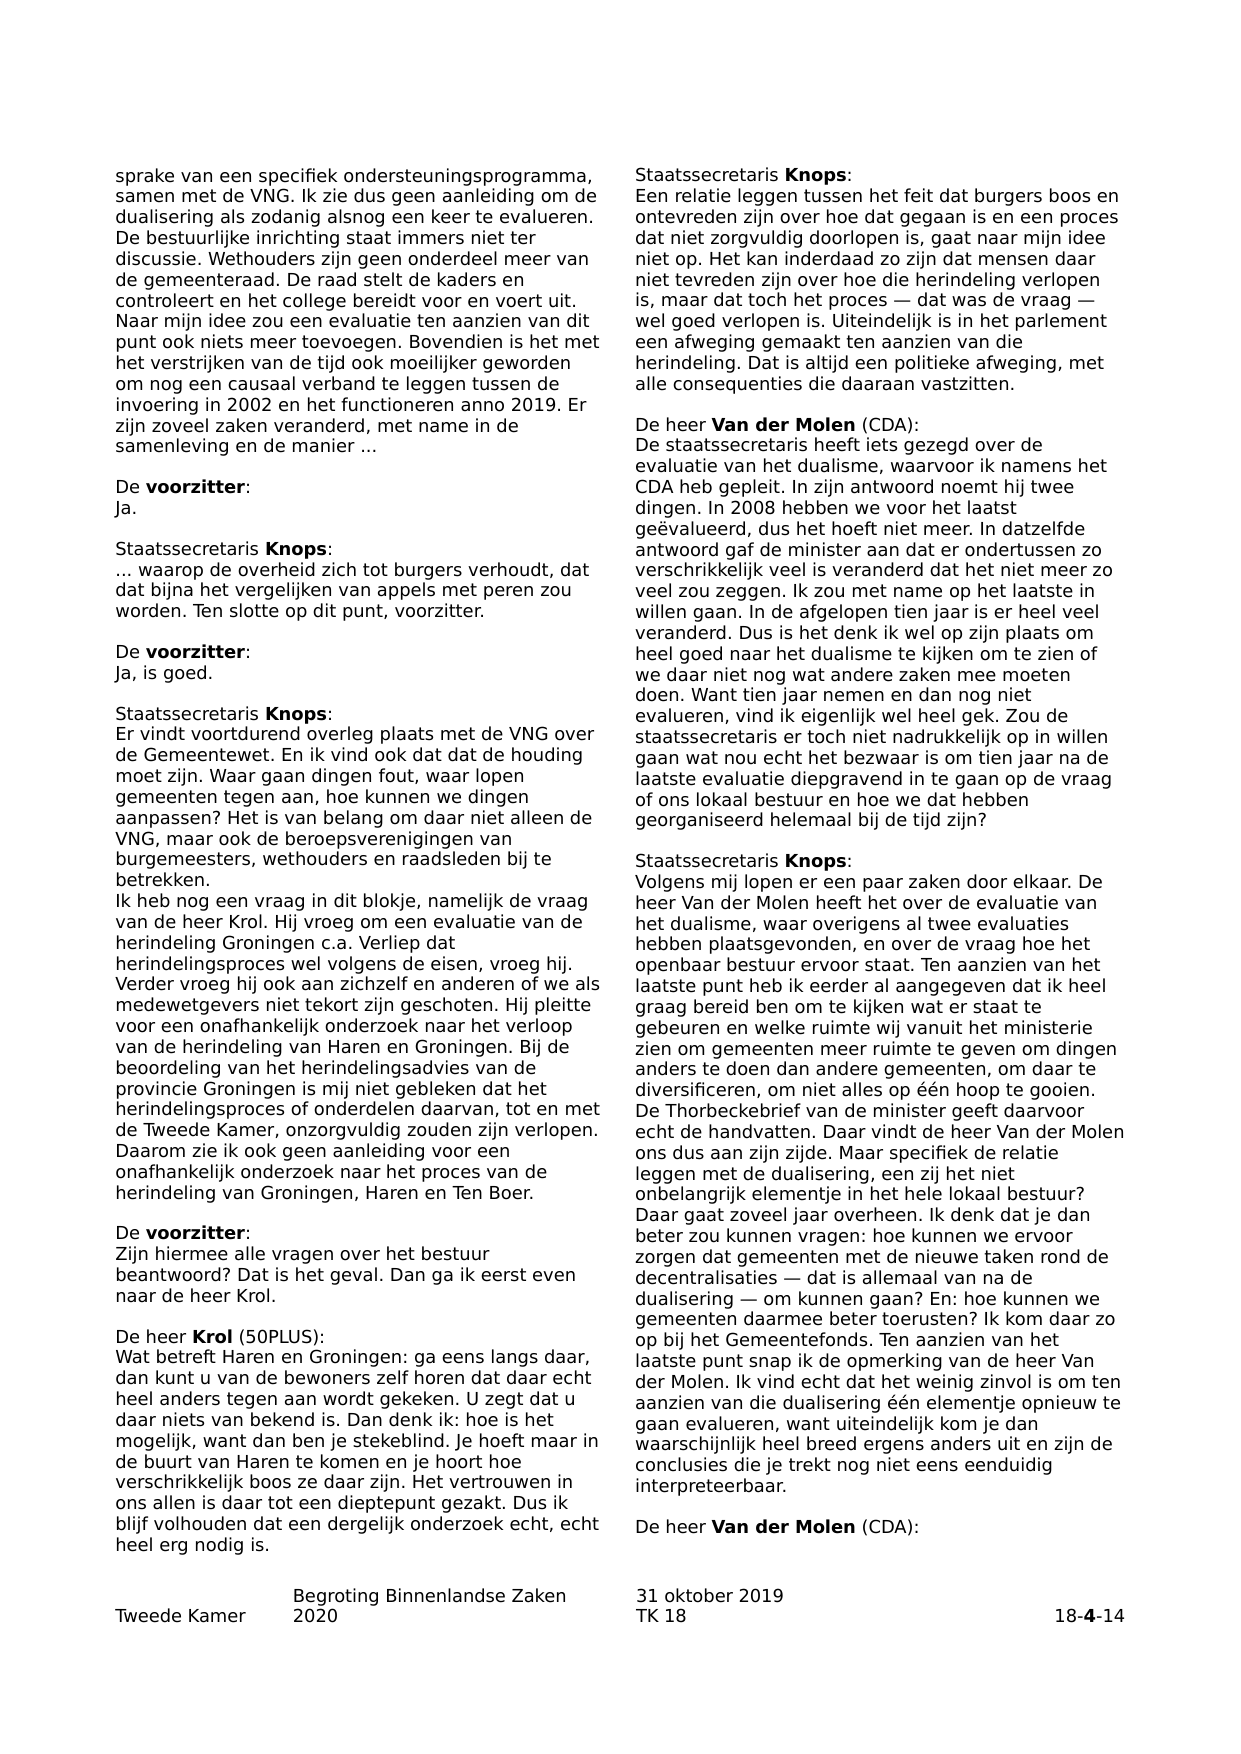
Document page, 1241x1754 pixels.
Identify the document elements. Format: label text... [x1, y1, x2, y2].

text De heer Van der Molen (CDA): [635, 414, 1125, 435]
text De voorzitter: [115, 642, 605, 662]
text De heer Van der Molen (CDA): [635, 1517, 1125, 1537]
text Volgens mij lopen er een paar zaken door elkaar. De heer Van der Molen heeft het over de evaluatie van het dualisme, waar overigens al twee evaluaties hebben plaatsgevonden, en over de vraag hoe het openbaar bestuur ervoor staat. Ten aanzien van het laatste punt heb ik eerder al aangegeven dat ik heel graag bereid ben om te kijken wat er staat te gebeuren en welke ruimte wij vanuit het ministerie zien om gemeenten meer ruimte te geven om dingen anders te doen dan andere gemeenten, om daar te diversificeren, om niet alles op één hoop te gooien. De Thorbeckebrief van de minister geeft daarvoor echt de handvatten. Daar vindt de heer Van der Molen ons dus aan zijn zijde. Maar specifiek de relatie leggen met de dualisering, een zij het niet onbelangrijk elementje in het hele lokaal bestuur? Daar gaat zoveel jaar overheen. Ik denk dat je dan beter zou kunnen vragen: hoe kunnen we ervoor zorgen dat gemeenten met de nieuwe taken rond de decentralisaties — dat is allemaal van na de dualisering — om kunnen gaan? En: hoe kunnen we gemeenten daarmee beter toerusten? Ik kom daar zo op bij het Gemeentefonds. Ten aanzien van het laatste punt snap ik de opmerking van de heer Van der Molen. Ik vind echt dat het weinig zinvol is om ten aanzien van die dualisering één elementje opnieuw te gaan evalueren, want uiteindelijk kom je dan waarschijnlijk heel breed ergens anders uit en zijn de conclusies die je trekt nog niet eens eenduidig interpreteerbaar. [635, 872, 1125, 1497]
text De voorzitter: [115, 477, 605, 498]
text Ja, is goed. [115, 662, 605, 683]
text Staatssecretaris Knops: [115, 538, 605, 559]
text De heer Krol (50PLUS): [115, 1326, 605, 1347]
text De voorzitter: [115, 1223, 605, 1244]
text Wat betreft Haren en Groningen: ga eens langs daar, dan kunt u van de bewoners zelf horen dat daar echt heel anders tegen aan wordt gekeken. U zegt dat u daar niets van bekend is. Dan denk ik: hoe is het mogelijk, want dan ben je stekeblind. Je hoeft maar in de buurt van Haren te komen en je hoort hoe verschrikkelijk boos ze daar zijn. Het vertrouwen in ons allen is daar tot een dieptepunt gezakt. Dus ik blijf volhouden dat een dergelijk onderzoek echt, echt heel erg nodig is. [115, 1347, 605, 1556]
text Een relatie leggen tussen het feit dat burgers boos en ontevreden zijn over hoe dat gegaan is en een proces dat niet zorgvuldig doorlopen is, gaat naar mijn idee niet op. Het kan inderdaad zo zijn dat mensen daar niet tevreden zijn over hoe die herindeling verlopen is, maar dat toch het proces — dat was de vraag — wel goed verlopen is. Uiteindelijk is in het parlement een afweging gemaakt ten aanzien van die herindeling. Dat is altijd een politieke afweging, met alle consequenties die daaraan vastzitten. [635, 186, 1125, 394]
text sprake van een specifiek ondersteuningsprogramma, samen met de VNG. Ik zie dus geen aanleiding om de dualisering als zodanig alsnog een keer te evalueren. De bestuurlijke inrichting staat immers niet ter discussie. Wethouders zijn geen onderdeel meer van de gemeenteraad. De raad stelt de kaders en controleert en het college bereidt voor en voert uit. Naar mijn idee zou een evaluatie ten aanzien van dit punt ook niets meer toevoegen. Bovendien is het met het verstrijken van de tijd ook moeilijker geworden om nog een causaal verband te leggen tussen de invoering in 2002 en het functioneren anno 2019. Er zijn zoveel zaken veranderd, met name in de samenleving en de manier ... [115, 165, 605, 457]
text ... waarop de overheid zich tot burgers verhoudt, dat dat bijna het vergelijken van appels met peren zou worden. Ten slotte op dit punt, voorzitter. [115, 559, 605, 622]
text De staatssecretaris heeft iets gezegd over de evaluatie van het dualisme, waarvoor ik namens het CDA heb gepleit. In zijn antwoord noemt hij twee dingen. In 2008 hebben we voor het laatst geëvalueerd, dus het hoeft niet meer. In datzelfde antwoord gaf de minister aan dat er ondertussen zo verschrikkelijk veel is veranderd dat het niet meer zo veel zou zeggen. Ik zou met name op het laatste in willen gaan. In de afgelopen tien jaar is er heel veel veranderd. Dus is het denk ik wel op zijn plaats om heel goed naar het dualisme te kijken om te zien of we daar niet nog wat andere zaken mee moeten doen. Want tien jaar nemen en dan nog niet evalueren, vind ik eigenlijk wel heel gek. Zou de staatssecretaris er toch niet nadrukkelijk op in willen gaan wat nou echt het bezwaar is om tien jaar na de laatste evaluatie diepgravend in te gaan op de vraag of ons lokaal bestuur en hoe we dat hebben georganiseerd helemaal bij de tijd zijn? [635, 435, 1125, 831]
text Ik heb nog een vraag in dit blokje, namelijk de vraag van de heer Krol. Hij vroeg om een evaluatie van de herindeling Groningen c.a. Verliep dat herindelingsproces wel volgens de eisen, vroeg hij. Verder vroeg hij ook aan zichzelf en anderen of we als medewetgevers niet tekort zijn geschoten. Hij pleitte voor een onafhankelijk onderzoek naar het verloop van de herindeling van Haren en Groningen. Bij de beoordeling van het herindelingsadvies van de provincie Groningen is mij niet gebleken dat het herindelingsproces of onderdelen daarvan, tot en met de Tweede Kamer, onzorgvuldig zouden zijn verlopen. Daarom zie ik ook geen aanleiding voor een onafhankelijk onderzoek naar het proces van de herindeling van Groningen, Haren en Ten Boer. [115, 891, 605, 1203]
text Ja. [115, 498, 605, 518]
text Zijn hiermee alle vragen over het bestuur beantwoord? Dat is het geval. Dan ga ik eerst even naar de heer Krol. [115, 1244, 605, 1306]
text Staatssecretaris Knops: [115, 703, 605, 724]
text Staatssecretaris Knops: [635, 165, 1125, 186]
text Staatssecretaris Knops: [635, 851, 1125, 872]
text Er vindt voortdurend overleg plaats met de VNG over de Gemeentewet. En ik vind ook dat dat de houding moet zijn. Waar gaan dingen fout, waar lopen gemeenten tegen aan, hoe kunnen we dingen aanpassen? Het is van belang om daar niet alleen de VNG, maar ook de beroepsverenigingen van burgemeesters, wethouders en raadsleden bij te betrekken. [115, 724, 605, 891]
